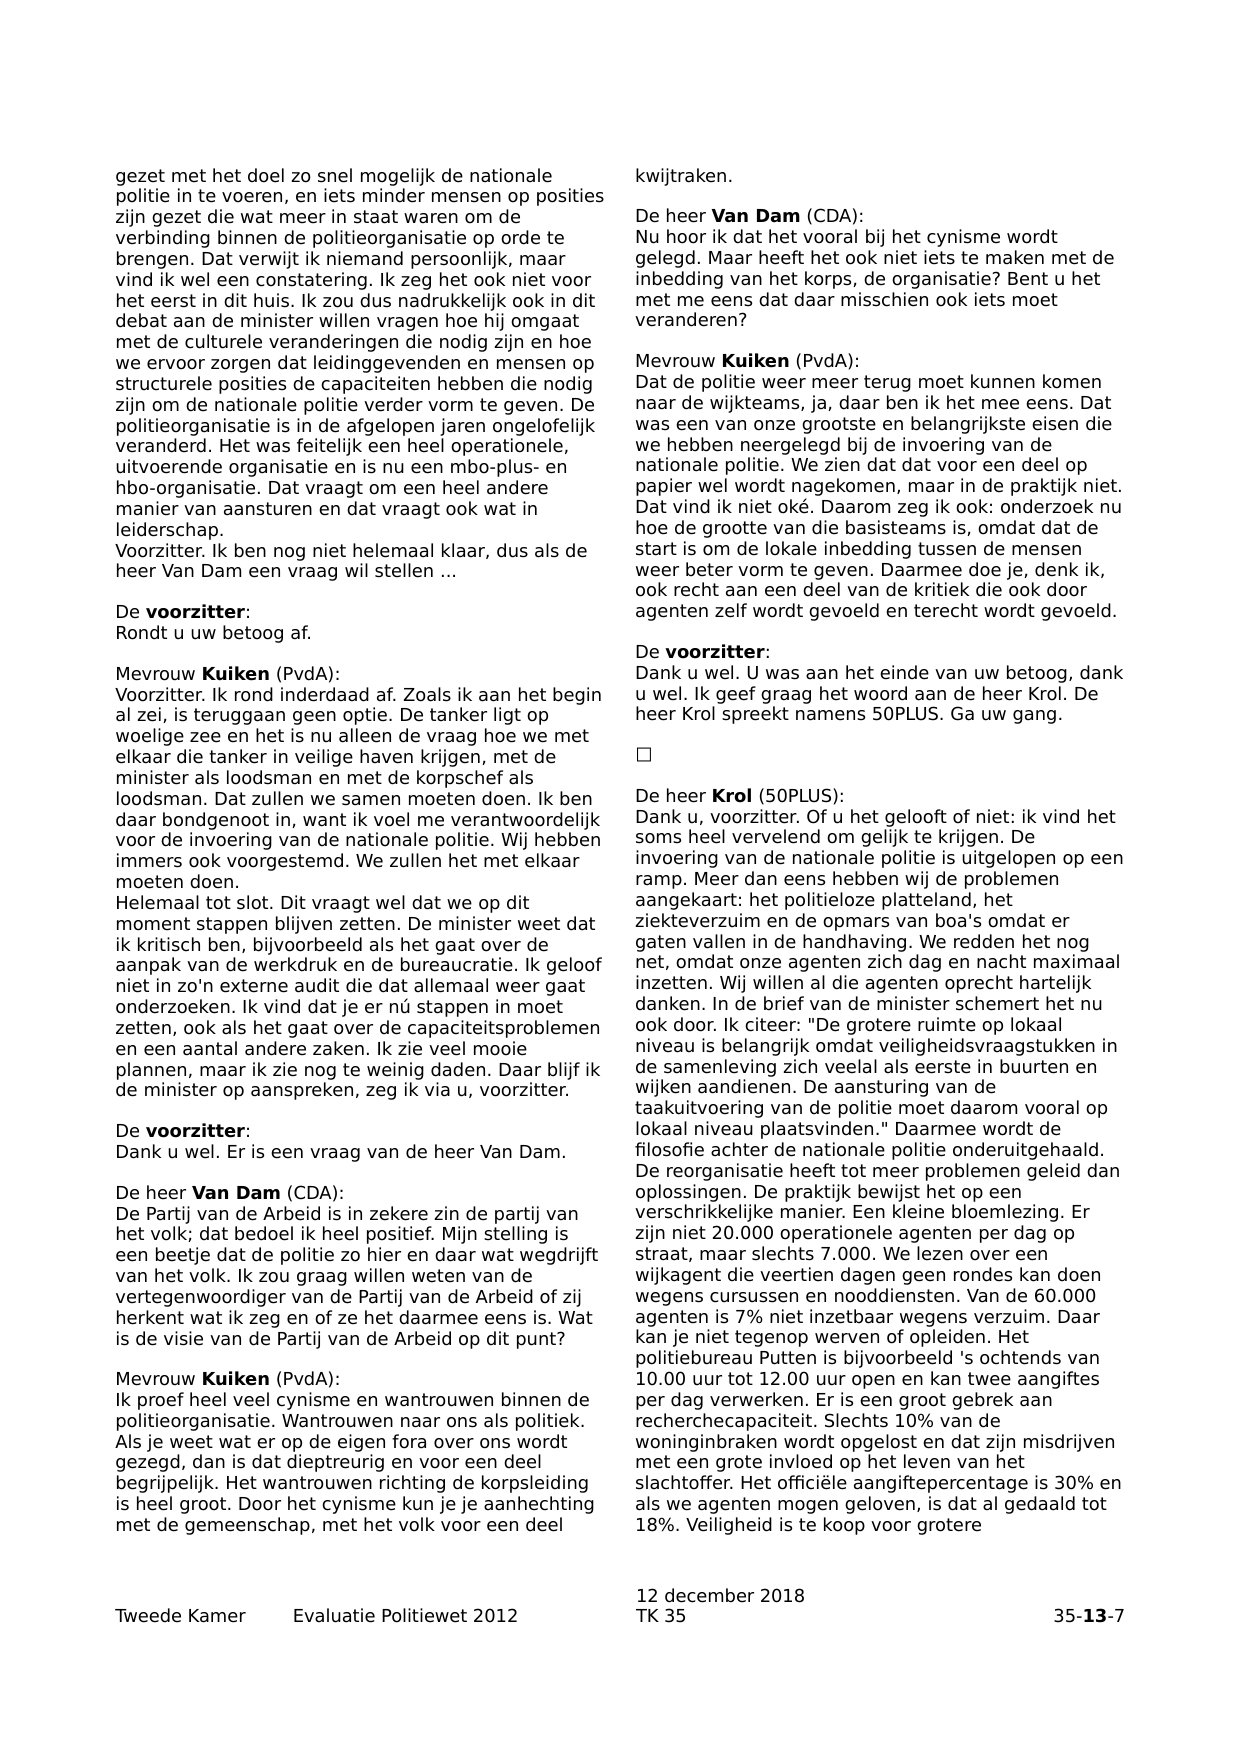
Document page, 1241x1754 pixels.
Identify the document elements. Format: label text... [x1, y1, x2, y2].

text De heer Van Dam (CDA): [635, 206, 1125, 227]
text Mevrouw Kuiken (PvdA): [115, 1369, 605, 1390]
text Dank u wel. U was aan het einde van uw betoog, dank u wel. Ik geef graag het woord aan de heer Krol. De heer Krol spreekt namens 50PLUS. Ga uw gang. [635, 662, 1125, 725]
text De Partij van de Arbeid is in zekere zin de partij van het volk; dat bedoel ik heel positief. Mijn stelling is een beetje dat de politie zo hier en daar wat wegdrijft van het volk. Ik zou graag willen weten van de vertegenwoordiger van de Partij van de Arbeid of zij herkent wat ik zeg en of ze het daarmee eens is. Wat is de visie van de Partij van de Arbeid op dit punt? [115, 1203, 605, 1349]
text De heer Krol (50PLUS): [635, 786, 1125, 806]
text kwijtraken. [635, 165, 1125, 186]
text Mevrouw Kuiken (PvdA): [635, 351, 1125, 372]
text gezet met het doel zo snel mogelijk de nationale politie in te voeren, en iets minder mensen op posities zijn gezet die wat meer in staat waren om de verbinding binnen de politieorganisatie op orde te brengen. Dat verwijt ik niemand persoonlijk, maar vind ik wel een constatering. Ik zeg het ook niet voor het eerst in dit huis. Ik zou dus nadrukkelijk ook in dit debat aan de minister willen vragen hoe hij omgaat met de culturele veranderingen die nodig zijn en hoe we ervoor zorgen dat leidinggevenden en mensen op structurele posities de capaciteiten hebben die nodig zijn om de nationale politie verder vorm te geven. De politieorganisatie is in de afgelopen jaren ongelofelijk veranderd. Het was feitelijk een heel operationele, uitvoerende organisatie en is nu een mbo-plus- en hbo-organisatie. Dat vraagt om een heel andere manier van aansturen en dat vraagt ook wat in leiderschap. [115, 165, 605, 540]
text Nu hoor ik dat het vooral bij het cynisme wordt gelegd. Maar heeft het ook niet iets te maken met de inbedding van het korps, de organisatie? Bent u het met me eens dat daar misschien ook iets moet veranderen? [635, 227, 1125, 331]
text De reorganisatie heeft tot meer problemen geleid dan oplossingen. De praktijk bewijst het op een verschrikkelijke manier. Een kleine bloemlezing. Er zijn niet 20.000 operationele agenten per dag op straat, maar slechts 7.000. We lezen over een wijkagent die veertien dagen geen rondes kan doen wegens cursussen en nooddiensten. Van de 60.000 agenten is 7% niet inzetbaar wegens verzuim. Daar kan je niet tegenop werven of opleiden. Het politiebureau Putten is bijvoorbeeld 's ochtends van 10.00 uur tot 12.00 uur open en kan twee aangiftes per dag verwerken. Er is een groot gebrek aan recherchecapaciteit. Slechts 10% van de woninginbraken wordt opgelost en dat zijn misdrijven met een grote invloed op het leven van het slachtoffer. Het officiële aangiftepercentage is 30% en als we agenten mogen geloven, is dat al gedaald tot 18%. Veiligheid is te koop voor grotere [635, 1161, 1125, 1536]
text Voorzitter. Ik ben nog niet helemaal klaar, dus als de heer Van Dam een vraag wil stellen ... [115, 540, 605, 582]
text Mevrouw Kuiken (PvdA): [115, 663, 605, 684]
text De voorzitter: [115, 1121, 605, 1142]
text Dank u, voorzitter. Of u het gelooft of niet: ik vind het soms heel vervelend om gelijk te krijgen. De invoering van de nationale politie is uitgelopen op een ramp. Meer dan eens hebben wij de problemen aangekaart: het politieloze platteland, het ziekteverzuim en de opmars van boa's omdat er gaten vallen in de handhaving. We redden het nog net, omdat onze agenten zich dag en nacht maximaal inzetten. Wij willen al die agenten oprecht hartelijk danken. In de brief van de minister schemert het nu ook door. Ik citeer: "De grotere ruimte op lokaal niveau is belangrijk omdat veiligheidsvraagstukken in de samenleving zich veelal als eerste in buurten en wijken aandienen. De aansturing van de taakuitvoering van de politie moet daarom vooral op lokaal niveau plaatsvinden." Daarmee wordt de filosofie achter de nationale politie onderuitgehaald. [635, 806, 1125, 1161]
text Dat de politie weer meer terug moet kunnen komen naar de wijkteams, ja, daar ben ik het mee eens. Dat was een van onze grootste en belangrijkste eisen die we hebben neergelegd bij de invoering van de nationale politie. We zien dat dat voor een deel op papier wel wordt nagekomen, maar in de praktijk niet. Dat vind ik niet oké. Daarom zeg ik ook: onderzoek nu hoe de grootte van die basisteams is, omdat dat de start is om de lokale inbedding tussen de mensen weer beter vorm te geven. Daarmee doe je, denk ik, ook recht aan een deel van de kritiek die ook door agenten zelf wordt gevoeld en terecht wordt gevoeld. [635, 372, 1125, 622]
text Helemaal tot slot. Dit vraagt wel dat we op dit moment stappen blijven zetten. De minister weet dat ik kritisch ben, bijvoorbeeld als het gaat over de aanpak van de werkdruk en de bureaucratie. Ik geloof niet in zo'n externe audit die dat allemaal weer gaat onderzoeken. Ik vind dat je er nú stappen in moet zetten, ook als het gaat over de capaciteitsproblemen en een aantal andere zaken. Ik zie veel mooie plannen, maar ik zie nog te weinig daden. Daar blijf ik de minister op aanspreken, zeg ik via u, voorzitter. [115, 893, 605, 1101]
text ⬜ [635, 745, 1125, 766]
text De voorzitter: [635, 642, 1125, 662]
text Ik proef heel veel cynisme en wantrouwen binnen de politieorganisatie. Wantrouwen naar ons als politiek. Als je weet wat er op de eigen fora over ons wordt gezegd, dan is dat dieptreurig en voor een deel begrijpelijk. Het wantrouwen richting de korpsleiding is heel groot. Door het cynisme kun je je aanhechting met de gemeenschap, met het volk voor een deel [115, 1390, 605, 1536]
text Voorzitter. Ik rond inderdaad af. Zoals ik aan het begin al zei, is teruggaan geen optie. De tanker ligt op woelige zee en het is nu alleen de vraag hoe we met elkaar die tanker in veilige haven krijgen, met de minister als loodsman en met de korpschef als loodsman. Dat zullen we samen moeten doen. Ik ben daar bondgenoot in, want ik voel me verantwoordelijk voor de invoering van de nationale politie. Wij hebben immers ook voorgestemd. We zullen het met elkaar moeten doen. [115, 684, 605, 893]
text De heer Van Dam (CDA): [115, 1182, 605, 1203]
text Rondt u uw betoog af. [115, 623, 605, 643]
text Dank u wel. Er is een vraag van de heer Van Dam. [115, 1142, 605, 1162]
text De voorzitter: [115, 602, 605, 623]
